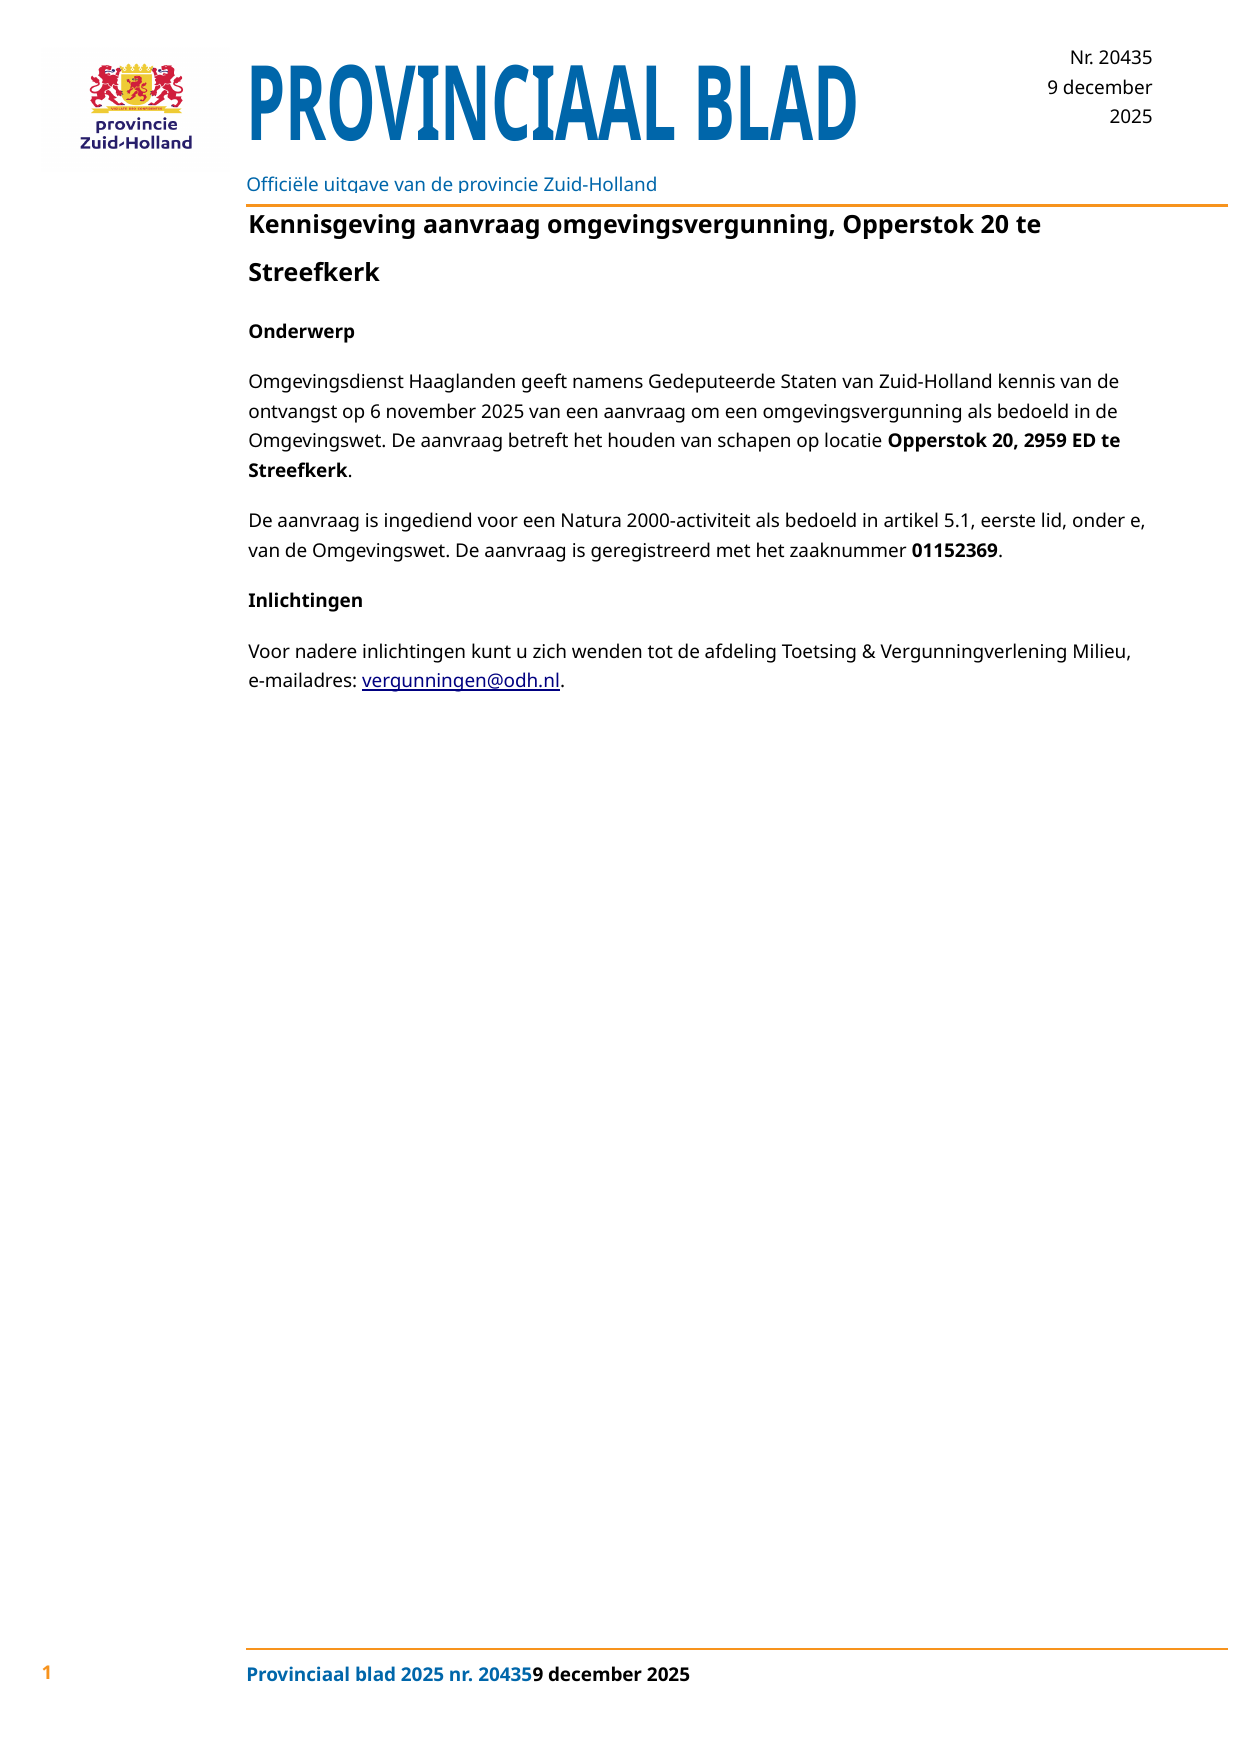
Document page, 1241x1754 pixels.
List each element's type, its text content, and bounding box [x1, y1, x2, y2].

picture [41, 47, 231, 172]
text Omgevingsdienst Haaglanden geeft namens Gedeputeerde Staten van Zuid-Holland kennis van de ontvangst op 6 november 2025 van een aanvraag om een omgevingsvergunning als bedoeld in de Omgevingswet. De aanvraag betreft het houden van schapen op locatie Opperstok 20, 2959 ED te Streefkerk. [248, 368, 1152, 483]
text Onderwerp [248, 318, 1152, 344]
text Kennisgeving aanvraag omgevingsvergunning, Opperstok 20 te Streefkerk [248, 207, 1152, 288]
text De aanvraag is ingediend voor een Natura 2000-activiteit als bedoeld in artikel 5.1, eerste lid, onder e, van de Omgevingswet. De aanvraag is geregistreerd met het zaaknummer 01152369. [248, 507, 1152, 563]
text Voor nadere inlichtingen kunt u zich wenden tot de afdeling Toetsing & Vergunningverlening Milieu, e-mailadres: vergunningen@odh.nl. [248, 638, 1152, 693]
text Inlichtingen [248, 587, 1152, 613]
